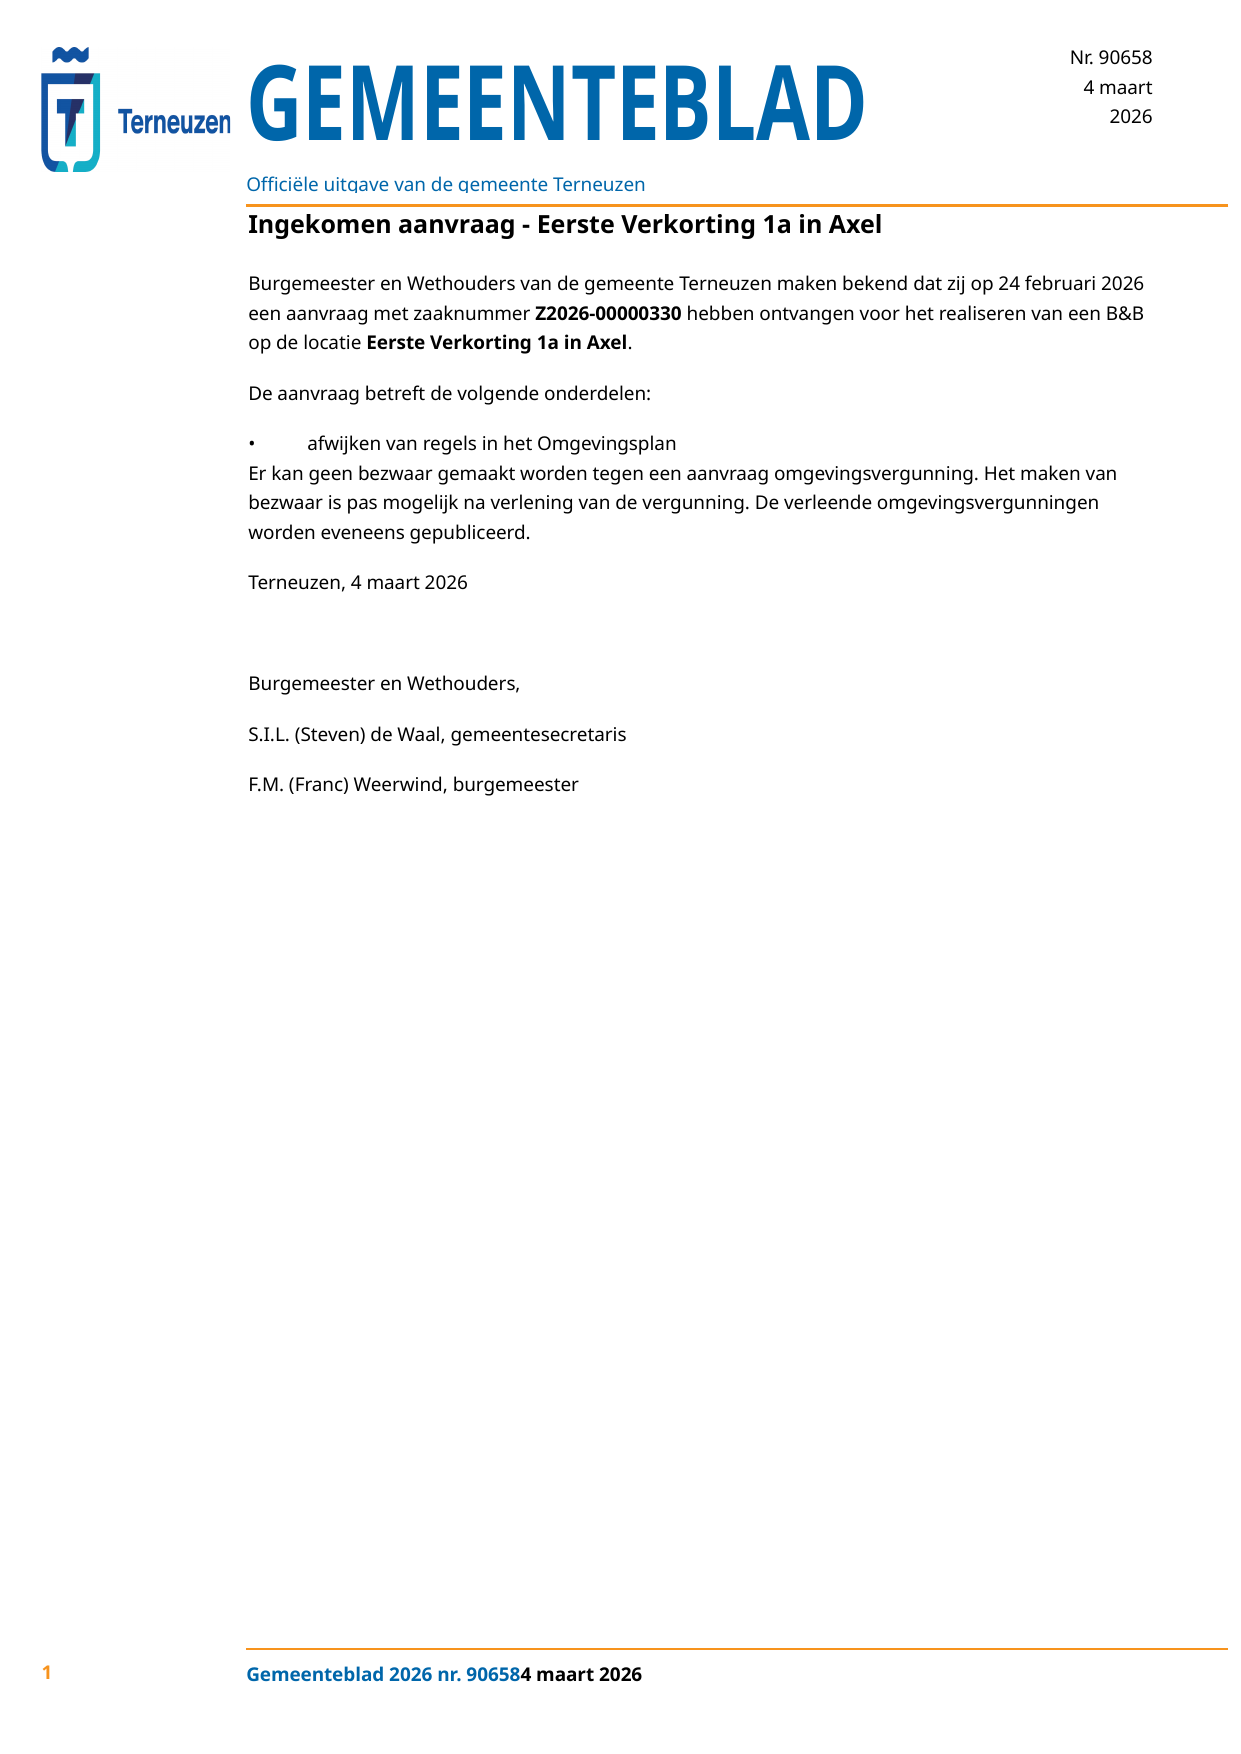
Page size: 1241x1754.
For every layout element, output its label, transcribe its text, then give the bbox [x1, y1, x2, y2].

text Er kan geen bezwaar gemaakt worden tegen een aanvraag omgevingsvergunning. Het maken van bezwaar is pas mogelijk na verlening van de vergunning. De verleende omgevingsvergunningen worden eveneens gepubliceerd. [248, 460, 1152, 545]
text Terneuzen, 4 maart 2026 [248, 569, 1152, 595]
list afwijken van regels in het Omgevingsplan [248, 430, 1152, 456]
text Ingekomen aanvraag - Eerste Verkorting 1a in Axel [248, 207, 1152, 241]
text S.I.L. (Steven) de Waal, gemeentesecretaris [248, 721, 1152, 746]
text F.M. (Franc) Weerwind, burgemeester [248, 771, 1152, 797]
text De aanvraag betreft de volgende onderdelen: [248, 380, 1152, 406]
text Burgemeester en Wethouders van de gemeente Terneuzen maken bekend dat zij op 24 februari 2026 een aanvraag met zaaknummer Z2026-00000330 hebben ontvangen voor het realiseren van een B&B op de locatie Eerste Verkorting 1a in Axel. [248, 270, 1152, 355]
picture [41, 47, 231, 172]
text Burgemeester en Wethouders, [248, 670, 1152, 696]
